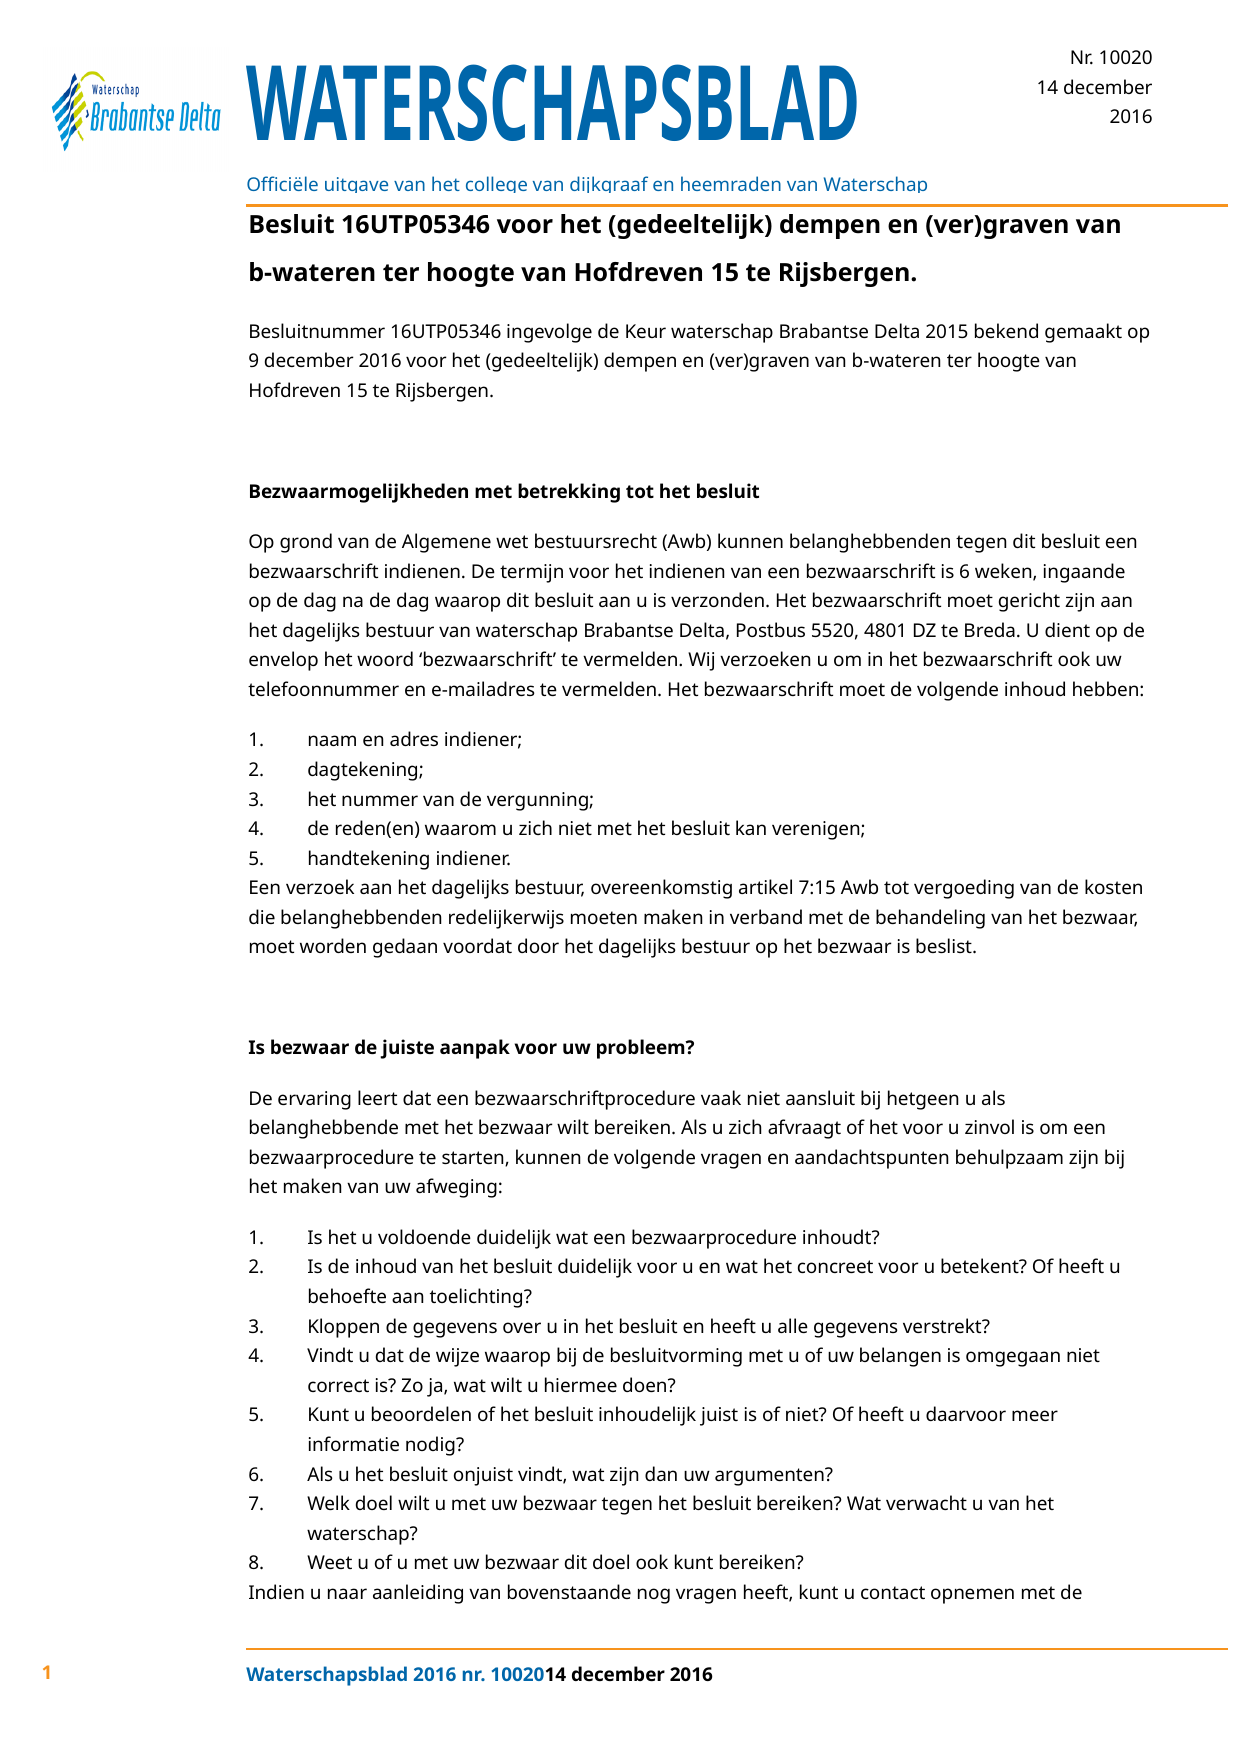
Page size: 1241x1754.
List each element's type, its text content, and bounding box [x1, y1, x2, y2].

list Vindt u dat de wijze waarop bij de besluitvorming met u of uw belangen is omgegaan niet correct is? Zo ja, wat wilt u hiermee doen? [248, 1342, 1152, 1398]
list Is de inhoud van het besluit duidelijk voor u en wat het concreet voor u betekent? Of heeft u behoefte aan toelichting? [248, 1254, 1152, 1309]
picture [41, 47, 231, 172]
list dagtekening; [248, 756, 1152, 782]
list handtekening indiener. [248, 845, 1152, 871]
list Kloppen de gegevens over u in het besluit en heeft u alle gegevens verstrekt? [248, 1313, 1152, 1339]
list Kunt u beoordelen of het besluit inhoudelijk juist is of niet? Of heeft u daarvoor meer informatie nodig? [248, 1402, 1152, 1457]
text De ervaring leert dat een bezwaarschriftprocedure vaak niet aansluit bij hetgeen u als belanghebbende met het bezwaar wilt bereiken. Als u zich afvraagt of het voor u zinvol is om een bezwaarprocedure te starten, kunnen de volgende vragen en aandachtspunten behulpzaam zijn bij het maken van uw afweging: [248, 1085, 1152, 1199]
text Op grond van de Algemene wet bestuursrecht (Awb) kunnen belanghebbenden tegen dit besluit een bezwaarschrift indienen. De termijn voor het indienen van een bezwaarschrift is 6 weken, ingaande op de dag na de dag waarop dit besluit aan u is verzonden. Het bezwaarschrift moet gericht zijn aan het dagelijks bestuur van waterschap Brabantse Delta, Postbus 5520, 4801 DZ te Breda. U dient op de envelop het woord ‘bezwaarschrift’ te vermelden. Wij verzoeken u om in het bezwaarschrift ook uw telefoonnummer en e‑mailadres te vermelden. Het bezwaarschrift moet de volgende inhoud hebben: [248, 528, 1152, 702]
text Bezwaarmogelijkheden met betrekking tot het besluit [248, 478, 1152, 504]
list naam en adres indiener; [248, 727, 1152, 752]
list het nummer van de vergunning; [248, 786, 1152, 812]
text Is bezwaar de juiste aanpak voor uw probleem? [248, 1034, 1152, 1060]
text Een verzoek aan het dagelijks bestuur, overeenkomstig artikel 7:15 Awb tot vergoeding van de kosten die belanghebbenden redelijkerwijs moeten maken in verband met de behandeling van het bezwaar, moet worden gedaan voordat door het dagelijks bestuur op het bezwaar is beslist. [248, 874, 1152, 959]
text Besluit 16UTP05346 voor het (gedeeltelijk) dempen en (ver)graven van b-wateren ter hoogte van Hofdreven 15 te Rijsbergen. [248, 207, 1152, 288]
list de reden(en) waarom u zich niet met het besluit kan verenigen; [248, 815, 1152, 841]
list Welk doel wilt u met uw bezwaar tegen het besluit bereiken? Wat verwacht u van het waterschap? [248, 1490, 1152, 1546]
text Besluitnummer 16UTP05346 ingevolge de Keur waterschap Brabantse Delta 2015 bekend gemaakt op 9 december 2016 voor het (gedeeltelijk) dempen en (ver)graven van b-wateren ter hoogte van Hofdreven 15 te Rijsbergen. [248, 318, 1152, 403]
list Is het u voldoende duidelijk wat een bezwaarprocedure inhoudt? [248, 1224, 1152, 1250]
list Als u het besluit onjuist vindt, wat zijn dan uw argumenten? [248, 1461, 1152, 1487]
list Weet u of u met uw bezwaar dit doel ook kunt bereiken? [248, 1549, 1152, 1575]
text Indien u naar aanleiding van bovenstaande nog vragen heeft, kunt u contact opnemen met de [248, 1579, 1152, 1605]
